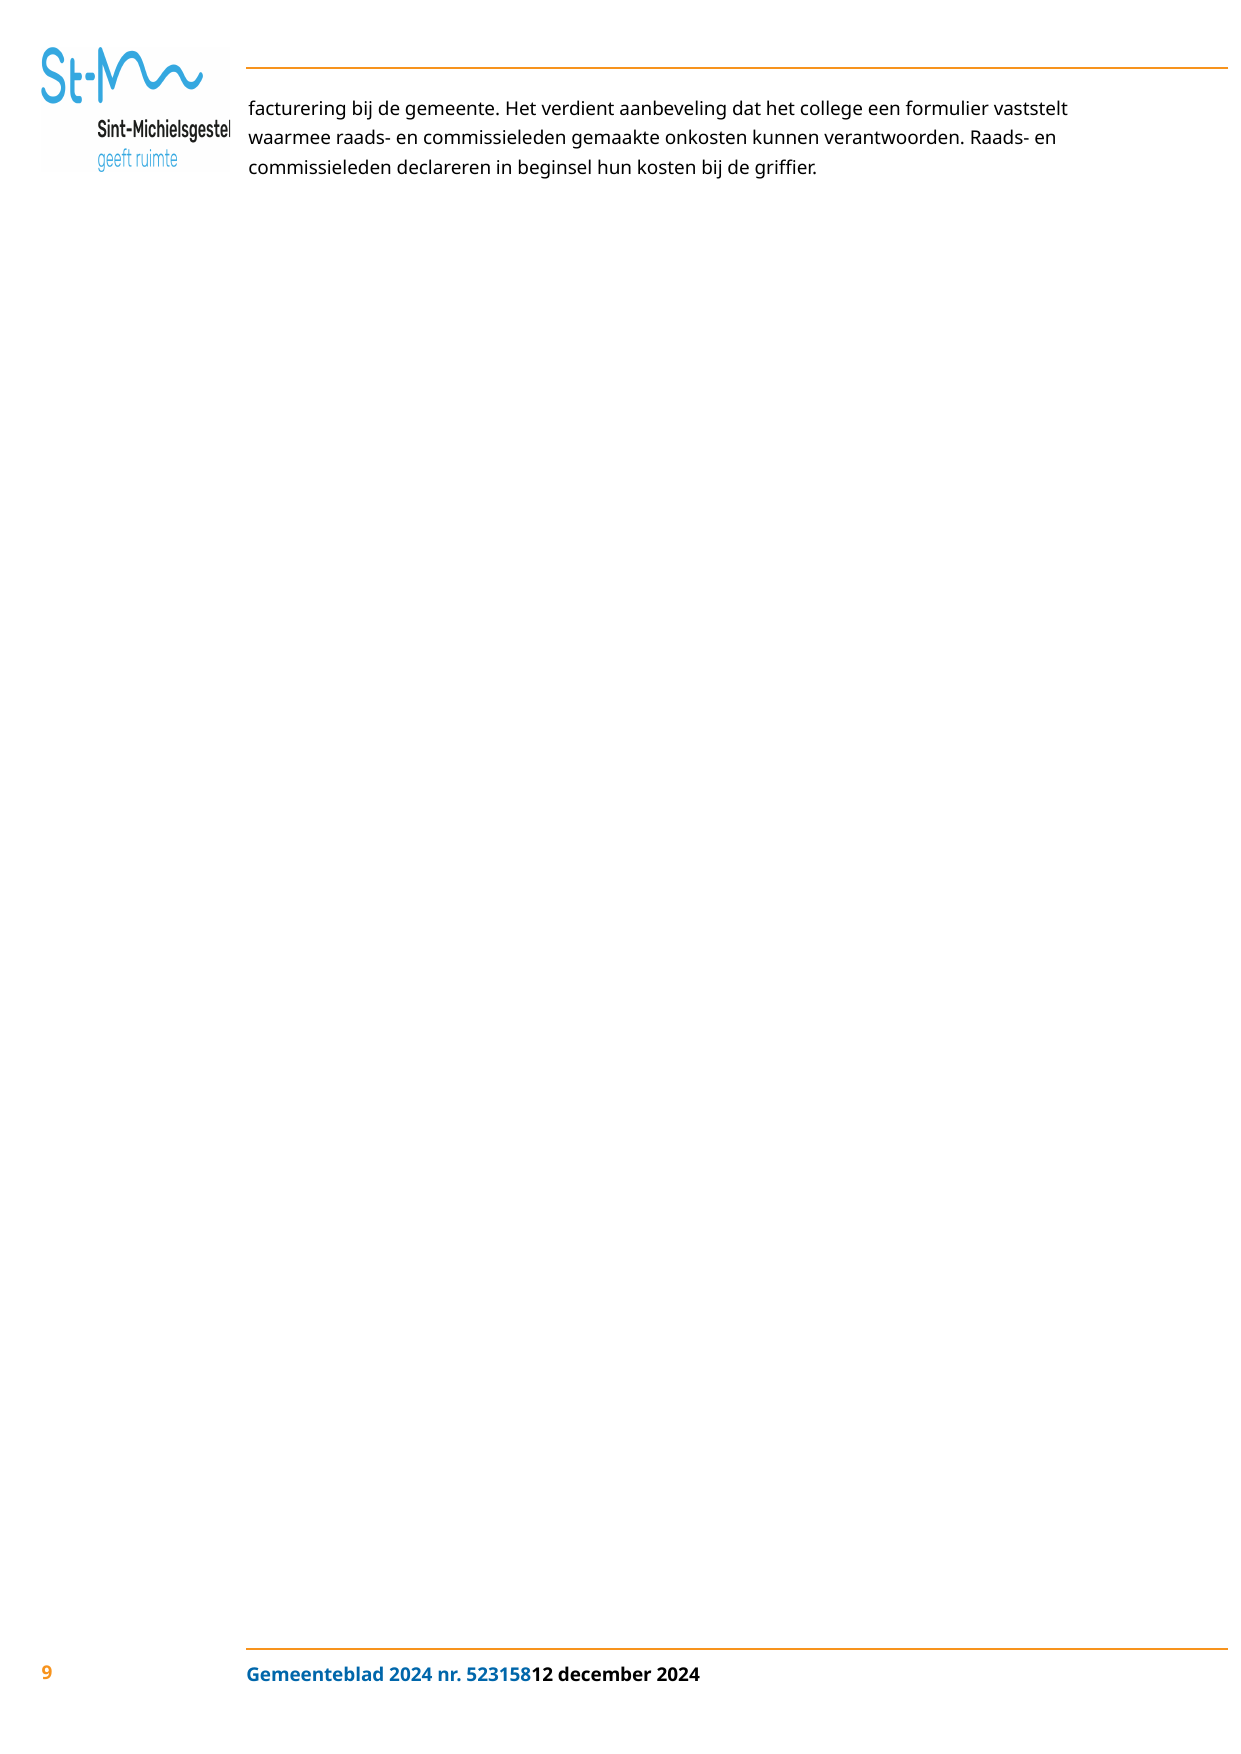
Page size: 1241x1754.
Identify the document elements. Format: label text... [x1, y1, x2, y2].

text facturering bij de gemeente. Het verdient aanbeveling dat het college een formulier vaststelt waarmee raads- en commissieleden gemaakte onkosten kunnen verantwoorden. Raads- en commissieleden declareren in beginsel hun kosten bij de griffier. [248, 95, 1152, 180]
picture [41, 47, 231, 172]
